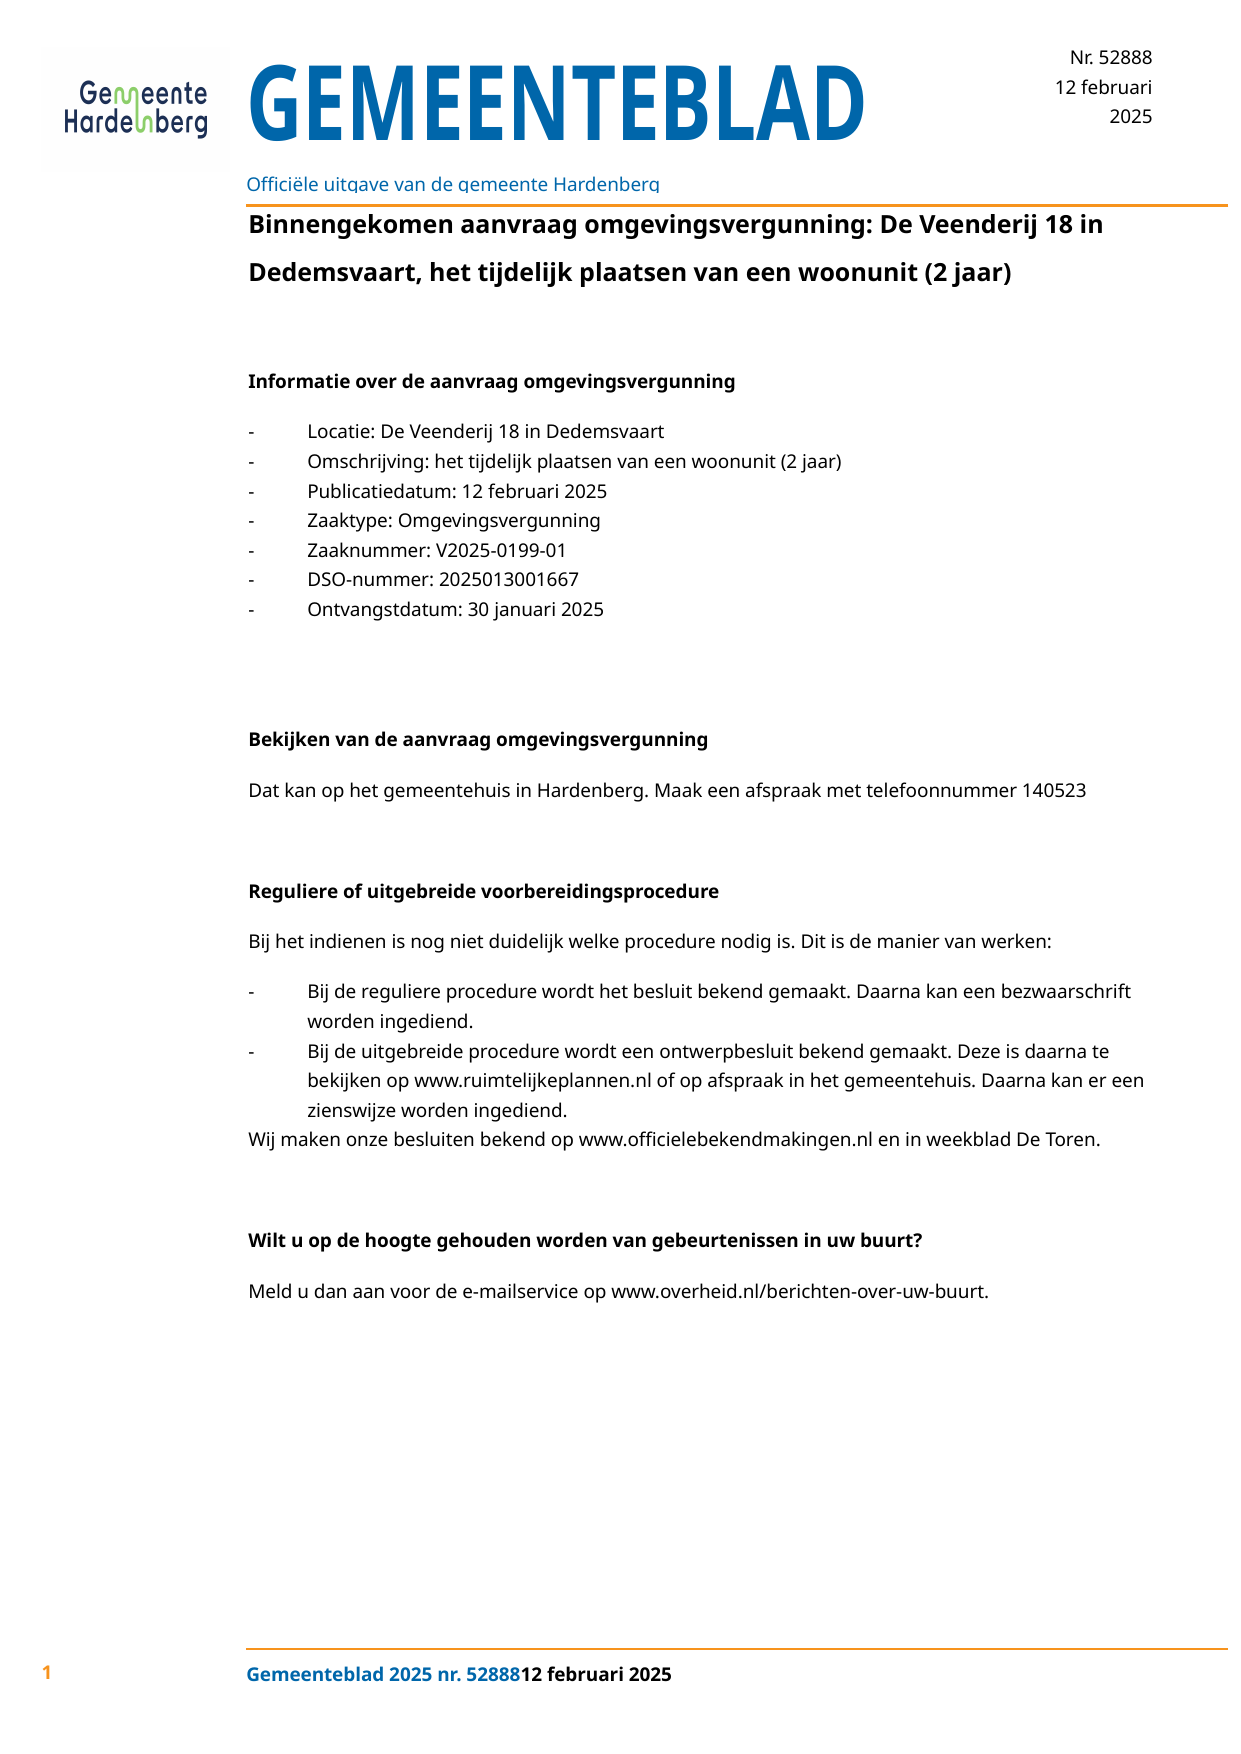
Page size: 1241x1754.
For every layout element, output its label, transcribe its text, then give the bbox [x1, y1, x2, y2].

picture [41, 47, 231, 172]
list Bij de uitgebreide procedure wordt een ontwerpbesluit bekend gemaakt. Deze is daarna te bekijken op www.ruimtelijkeplannen.nl of op afspraak in het gemeentehuis. Daarna kan er een zienswijze worden ingediend. [248, 1038, 1152, 1123]
text Wilt u op de hoogte gehouden worden van gebeurtenissen in uw buurt? [248, 1227, 1152, 1253]
text Informatie over de aanvraag omgevingsvergunning [248, 368, 1152, 394]
list Zaaktype: Omgevingsvergunning [248, 507, 1152, 533]
list Ontvangstdatum: 30 januari 2025 [248, 596, 1152, 622]
list Locatie: De Veenderij 18 in Dedemsvaart [248, 419, 1152, 444]
text Bekijken van de aanvraag omgevingsvergunning [248, 727, 1152, 752]
text Bij het indienen is nog niet duidelijk welke procedure nodig is. Dit is de manier van werken: [248, 928, 1152, 954]
text Wij maken onze besluiten bekend op www.officielebekendmakingen.nl en in weekblad De Toren. [248, 1127, 1152, 1152]
text Meld u dan aan voor de e-mailservice op www.overheid.nl/berichten-over-uw-buurt. [248, 1278, 1152, 1304]
text Reguliere of uitgebreide voorbereidingsprocedure [248, 878, 1152, 904]
list Bij de reguliere procedure wordt het besluit bekend gemaakt. Daarna kan een bezwaarschrift worden ingediend. [248, 979, 1152, 1034]
list Omschrijving: het tijdelijk plaatsen van een woonunit (2 jaar) [248, 448, 1152, 474]
text Binnengekomen aanvraag omgevingsvergunning: De Veenderij 18 in Dedemsvaart, het tijdelijk plaatsen van een woonunit (2 jaar) [248, 207, 1152, 288]
text Dat kan op het gemeentehuis in Hardenberg. Maak een afspraak met telefoonnummer 140523 [248, 777, 1152, 803]
list DSO-nummer: 2025013001667 [248, 567, 1152, 592]
list Zaaknummer: V2025-0199-01 [248, 537, 1152, 563]
list Publicatiedatum: 12 februari 2025 [248, 478, 1152, 504]
